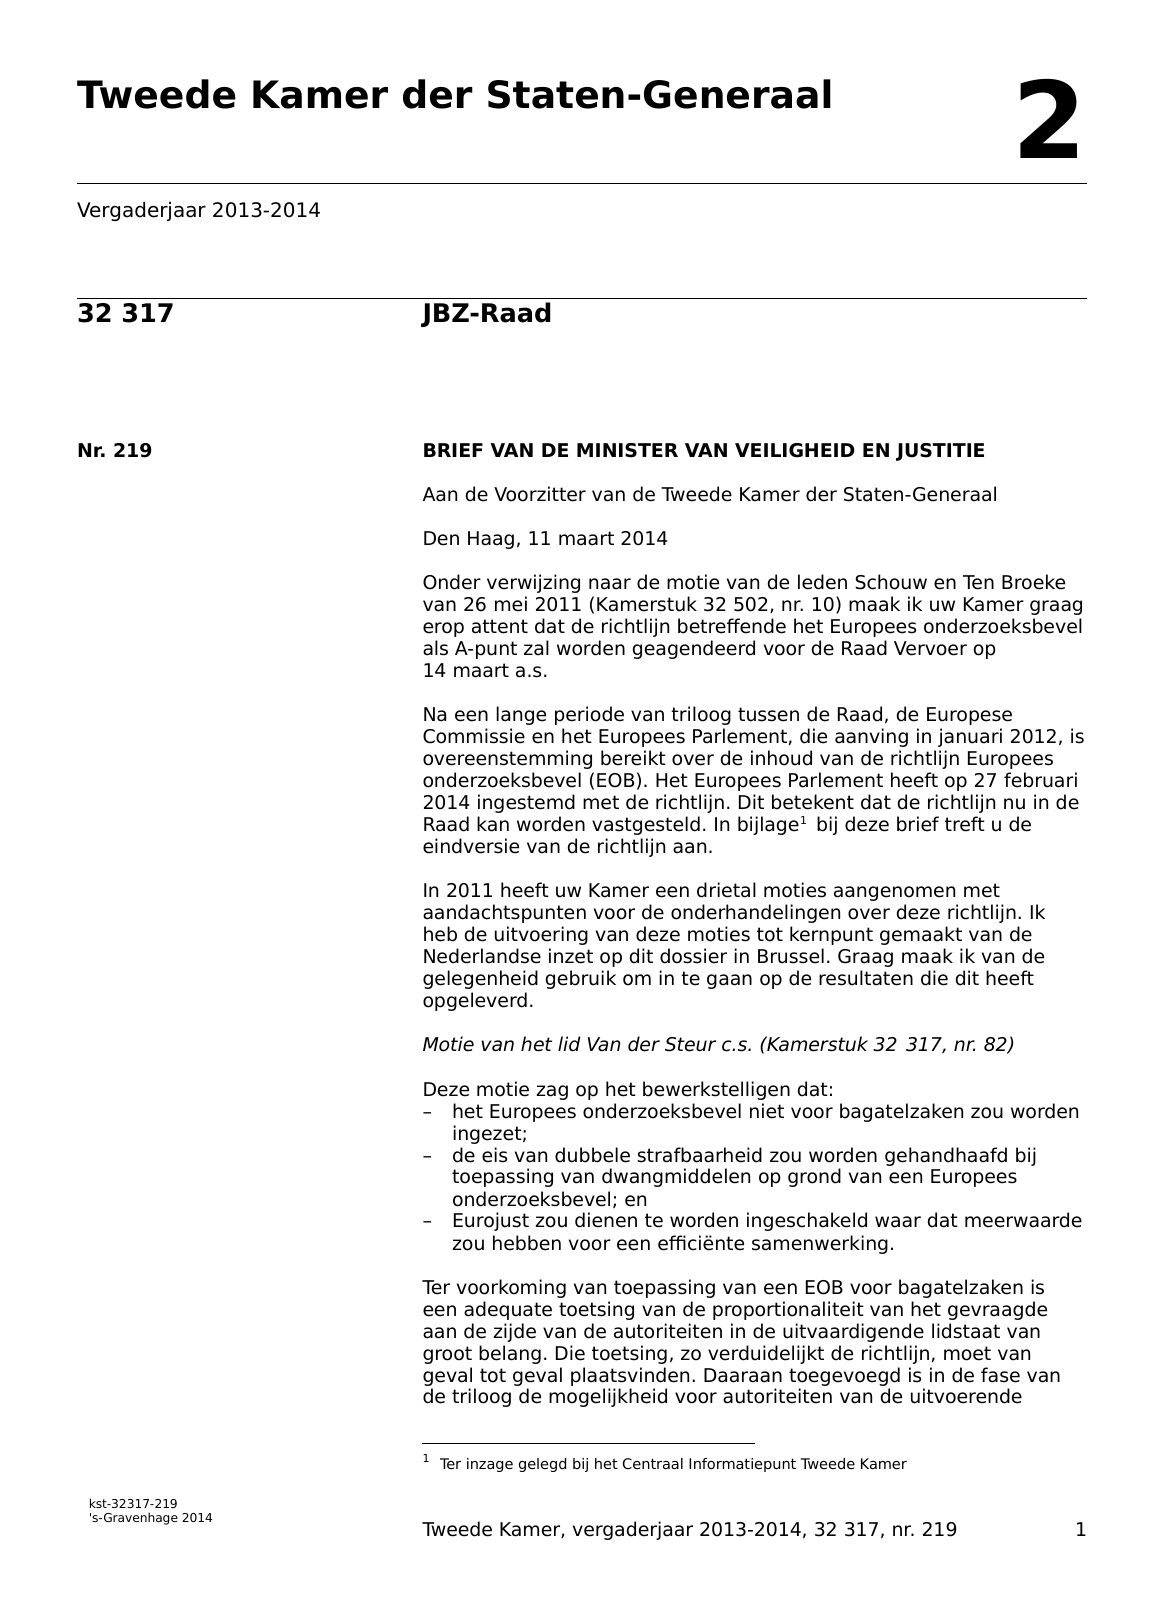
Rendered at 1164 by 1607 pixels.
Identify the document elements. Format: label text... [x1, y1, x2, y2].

text – het Europees onderzoeksbevel niet voor bagatelzaken zou worden ingezet; [422, 1101, 1087, 1144]
text Ter voorkoming van toepassing van een EOB voor bagatelzaken is een adequate toetsing van de proportionaliteit van het gevraagde aan de zijde van de autoriteiten in de uitvaardigende lidstaat van groot belang. Die toetsing, zo verduidelijkt de richtlijn, moet van geval tot geval plaatsvinden. Daaraan toegevoegd is in de fase van de triloog de mogelijkheid voor autoriteiten van de uitvoerende [422, 1277, 1087, 1408]
text – de eis van dubbele strafbaarheid zou worden gehandhaafd bij toepassing van dwangmiddelen op grond van een Europees onderzoeksbevel; en [422, 1144, 1087, 1210]
table_cell Vergaderjaar 2013-2014 [77, 184, 1087, 298]
table_header 2 [886, 59, 1087, 183]
text kst-32317-219 [88, 1497, 323, 1511]
text Deze motie zag op het bewerkstelligen dat: [422, 1078, 1087, 1101]
text Onder verwijzing naar de motie van de leden Schouw en Ten Broeke van 26 mei 2011 (Kamerstuk 32 502, nr. 10) maak ik uw Kamer graag erop attent dat de richtlijn betreffende het Europees onderzoeksbevel als A-punt zal worden geagendeerd voor de Raad Vervoer op 14 maart a.s. [422, 572, 1087, 682]
text Aan de Voorzitter van de Tweede Kamer der Staten-Generaal [422, 484, 1087, 506]
subtitle Motie van het lid Van der Steur c.s. (Kamerstuk 32 317, nr. 82) [422, 1034, 1087, 1056]
subtitle 32 317 JBZ-Raad [77, 299, 1087, 329]
text In 2011 heeft uw Kamer een drietal moties aangenomen met aandachtspunten voor de onderhandelingen over deze richtlijn. Ik heb de uitvoering van deze moties tot kernpunt gemaakt van de Nederlandse inzet op dit dossier in Brussel. Graag maak ik van de gelegenheid gebruik om in te gaan op de resultaten die dit heeft opgeleverd. [422, 880, 1087, 1012]
table_header Tweede Kamer der Staten-Generaal [77, 59, 886, 183]
subtitle Nr. 219 BRIEF VAN DE MINISTER VAN VEILIGHEID EN JUSTITIE [77, 440, 1087, 462]
text Den Haag, 11 maart 2014 [422, 528, 1087, 550]
text – Eurojust zou dienen te worden ingeschakeld waar dat meerwaarde zou hebben voor een efficiënte samenwerking. [422, 1210, 1087, 1254]
text 's-Gravenhage 2014 [88, 1511, 323, 1525]
text Ter inzage gelegd bij het Centraal Informatiepunt Tweede Kamer [422, 1452, 1087, 1474]
text Na een lange periode van triloog tussen de Raad, de Europese Commissie en het Europees Parlement, die aanving in januari 2012, is overeenstemming bereikt over de inhoud van de richtlijn Europees onderzoeksbevel (EOB). Het Europees Parlement heeft op 27 februari 2014 ingestemd met de richtlijn. Dit betekent dat de richtlijn nu in de Raad kan worden vastgesteld. In bijlage bij deze brief treft u de eindversie van de richtlijn aan. [422, 704, 1087, 858]
